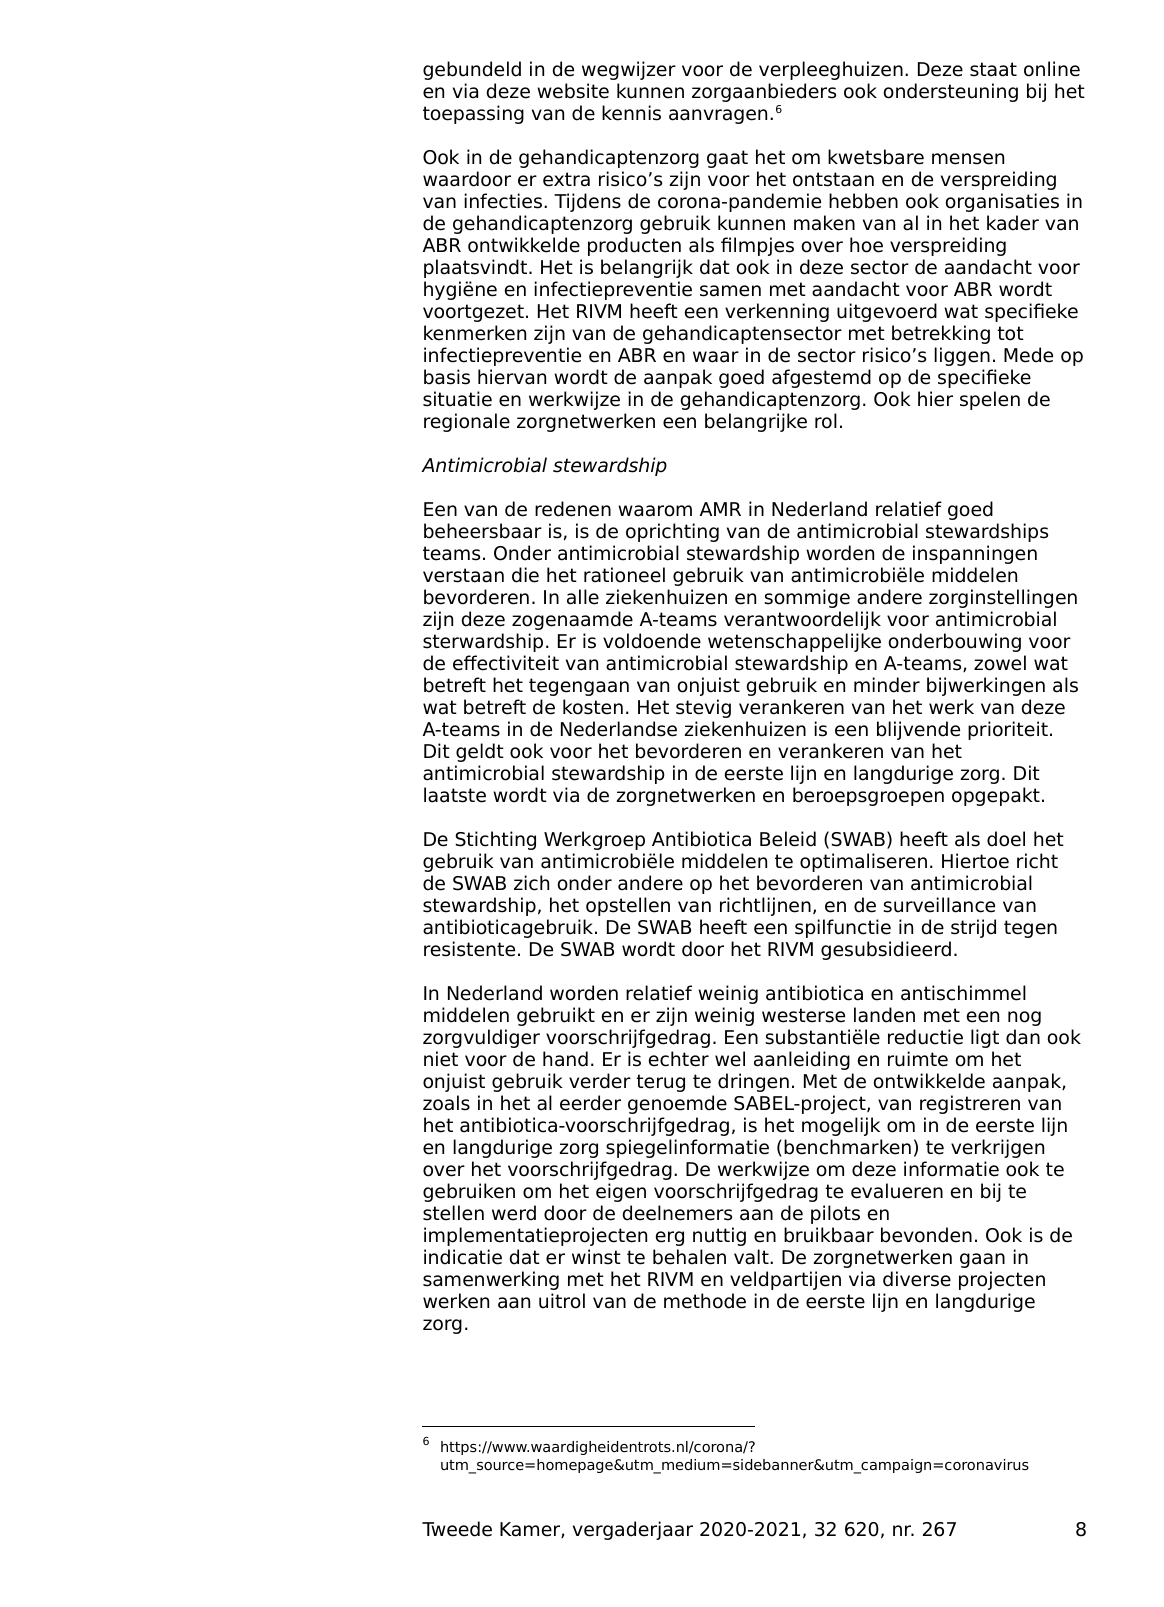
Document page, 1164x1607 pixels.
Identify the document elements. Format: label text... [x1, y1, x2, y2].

text gebundeld in de wegwijzer voor de verpleeghuizen. Deze staat online en via deze website kunnen zorgaanbieders ook ondersteuning bij het toepassing van de kennis aanvragen. [422, 59, 1087, 125]
text Een van de redenen waarom AMR in Nederland relatief goed beheersbaar is, is de oprichting van de antimicrobial stewardships teams. Onder antimicrobial stewardship worden de inspanningen verstaan die het rationeel gebruik van antimicrobiële middelen bevorderen. In alle ziekenhuizen en sommige andere zorginstellingen zijn deze zogenaamde A-teams verantwoordelijk voor antimicrobial sterwardship. Er is voldoende wetenschappelijke onderbouwing voor de effectiviteit van antimicrobial stewardship en A-teams, zowel wat betreft het tegengaan van onjuist gebruik en minder bijwerkingen als wat betreft de kosten. Het stevig verankeren van het werk van deze A-teams in de Nederlandse ziekenhuizen is een blijvende prioriteit. Dit geldt ook voor het bevorderen en verankeren van het antimicrobial stewardship in de eerste lijn en langdurige zorg. Dit laatste wordt via de zorgnetwerken en beroepsgroepen opgepakt. [422, 499, 1087, 807]
subtitle Antimicrobial stewardship [422, 455, 1087, 477]
text In Nederland worden relatief weinig antibiotica en antischimmel middelen gebruikt en er zijn weinig westerse landen met een nog zorgvuldiger voorschrijfgedrag. Een substantiële reductie ligt dan ook niet voor de hand. Er is echter wel aanleiding en ruimte om het onjuist gebruik verder terug te dringen. Met de ontwikkelde aanpak, zoals in het al eerder genoemde SABEL-project, van registreren van het antibiotica-voorschrijfgedrag, is het mogelijk om in de eerste lijn en langdurige zorg spiegelinformatie (benchmarken) te verkrijgen over het voorschrijfgedrag. De werkwijze om deze informatie ook te gebruiken om het eigen voorschrijfgedrag te evalueren en bij te stellen werd door de deelnemers aan de pilots en implementatieprojecten erg nuttig en bruikbaar bevonden. Ook is de indicatie dat er winst te behalen valt. De zorgnetwerken gaan in samenwerking met het RIVM en veldpartijen via diverse projecten werken aan uitrol van de methode in de eerste lijn en langdurige zorg. [422, 983, 1087, 1335]
text Ook in de gehandicaptenzorg gaat het om kwetsbare mensen waardoor er extra risico’s zijn voor het ontstaan en de verspreiding van infecties. Tijdens de corona-pandemie hebben ook organisaties in de gehandicaptenzorg gebruik kunnen maken van al in het kader van ABR ontwikkelde producten als filmpjes over hoe verspreiding plaatsvindt. Het is belangrijk dat ook in deze sector de aandacht voor hygiëne en infectiepreventie samen met aandacht voor ABR wordt voortgezet. Het RIVM heeft een verkenning uitgevoerd wat specifieke kenmerken zijn van de gehandicaptensector met betrekking tot infectiepreventie en ABR en waar in de sector risico’s liggen. Mede op basis hiervan wordt de aanpak goed afgestemd op de specifieke situatie en werkwijze in de gehandicaptenzorg. Ook hier spelen de regionale zorgnetwerken een belangrijke rol. [422, 147, 1087, 433]
text De Stichting Werkgroep Antibiotica Beleid (SWAB) heeft als doel het gebruik van antimicrobiële middelen te optimaliseren. Hiertoe richt de SWAB zich onder andere op het bevorderen van antimicrobial stewardship, het opstellen van richtlijnen, en de surveillance van antibioticagebruik. De SWAB heeft een spilfunctie in de strijd tegen resistente. De SWAB wordt door het RIVM gesubsidieerd. [422, 829, 1087, 961]
text https://www.waardigheidentrots.nl/corona/?utm_source=homepage&utm_medium=sidebanner&utm_campaign=coronavirus [422, 1435, 1087, 1474]
